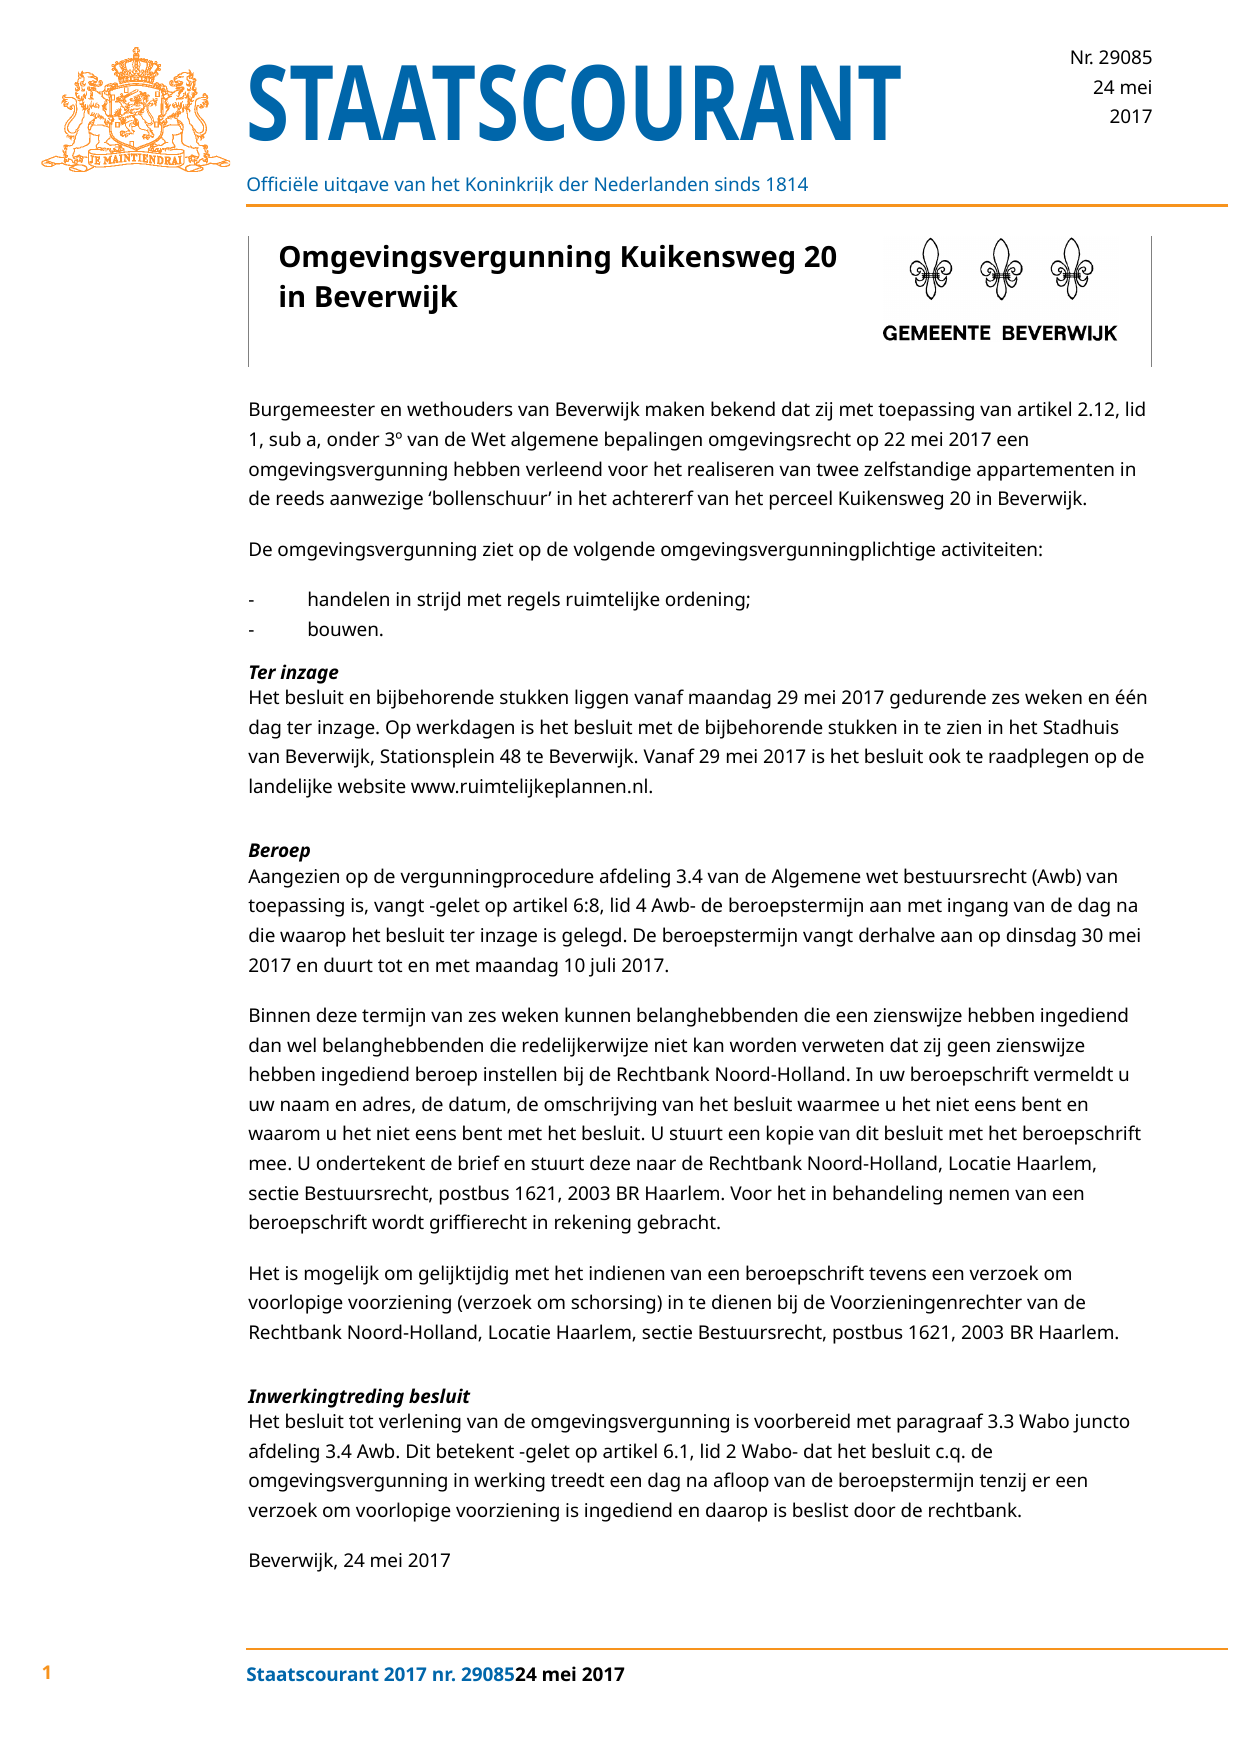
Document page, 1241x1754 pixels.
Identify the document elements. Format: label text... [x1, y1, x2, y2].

table_header [850, 236, 1151, 367]
text Ter inzage [248, 659, 1152, 684]
text Aangezien op de vergunningprocedure afdeling 3.4 van de Algemene wet bestuursrecht (Awb) van toepassing is, vangt -gelet op artikel 6:8, lid 4 Awb- de beroepstermijn aan met ingang van de dag na die waarop het besluit ter inzage is gelegd. De beroepstermijn vangt derhalve aan op dinsdag 30 mei 2017 en duurt tot en met maandag 10 juli 2017. [248, 863, 1152, 977]
list handelen in strijd met regels ruimtelijke ordening; [248, 586, 1152, 612]
text Binnen deze termijn van zes weken kunnen belanghebbenden die een zienswijze hebben ingediend dan wel belanghebbenden die redelijkerwijze niet kan worden verweten dat zij geen zienswijze hebben ingediend beroep instellen bij de Rechtbank Noord-Holland. In uw beroepschrift vermeldt u uw naam en adres, de datum, de omschrijving van het besluit waarmee u het niet eens bent en waarom u het niet eens bent met het besluit. U stuurt een kopie van dit besluit met het beroepschrift mee. U ondertekent de brief en stuurt deze naar de Rechtbank Noord-Holland, Locatie Haarlem, sectie Bestuursrecht, postbus 1621, 2003 BR Haarlem. Voor het in behandeling nemen van een beroepschrift wordt griffierecht in rekening gebracht. [248, 1002, 1152, 1235]
text Burgemeester en wethouders van Beverwijk maken bekend dat zij met toepassing van artikel 2.12, lid 1, sub a, onder 3º van de Wet algemene bepalingen omgevingsrecht op 22 mei 2017 een omgevingsvergunning hebben verleend voor het realiseren van twee zelfstandige appartementen in de reeds aanwezige ‘bollenschuur’ in het achtererf van het perceel Kuikensweg 20 in Beverwijk. [248, 397, 1152, 511]
text Inwerkingtreding besluit [248, 1383, 1152, 1408]
text Beverwijk, 24 mei 2017 [248, 1548, 1152, 1573]
text Het besluit en bijbehorende stukken liggen vanaf maandag 29 mei 2017 gedurende zes weken en één dag ter inzage. Op werkdagen is het besluit met de bijbehorende stukken in te zien in het Stadhuis van Beverwijk, Stationsplein 48 te Beverwijk. Vanaf 29 mei 2017 is het besluit ook te raadplegen op de landelijke website www.ruimtelijkeplannen.nl. [248, 684, 1152, 799]
list bouwen. [248, 616, 1152, 641]
picture [882, 236, 1119, 342]
text Het is mogelijk om gelijktijdig met het indienen van een beroepschrift tevens een verzoek om voorlopige voorziening (verzoek om schorsing) in te dienen bij de Voorzieningenrechter van de Rechtbank Noord-Holland, Locatie Haarlem, sectie Bestuursrecht, postbus 1621, 2003 BR Haarlem. [248, 1260, 1152, 1344]
table_header Omgevingsvergunning Kuikensweg 20 in Beverwijk [249, 236, 850, 367]
text Het besluit tot verlening van de omgevingsvergunning is voorbereid met paragraaf 3.3 Wabo juncto afdeling 3.4 Awb. Dit betekent -gelet op artikel 6.1, lid 2 Wabo- dat het besluit c.q. de omgevingsvergunning in werking treedt een dag na afloop van de beroepstermijn tenzij er een verzoek om voorlopige voorziening is ingediend en daarop is beslist door de rechtbank. [248, 1408, 1152, 1523]
picture [41, 47, 231, 172]
text Beroep [248, 837, 1152, 863]
text De omgevingsvergunning ziet op de volgende omgevingsvergunningplichtige activiteiten: [248, 536, 1152, 561]
